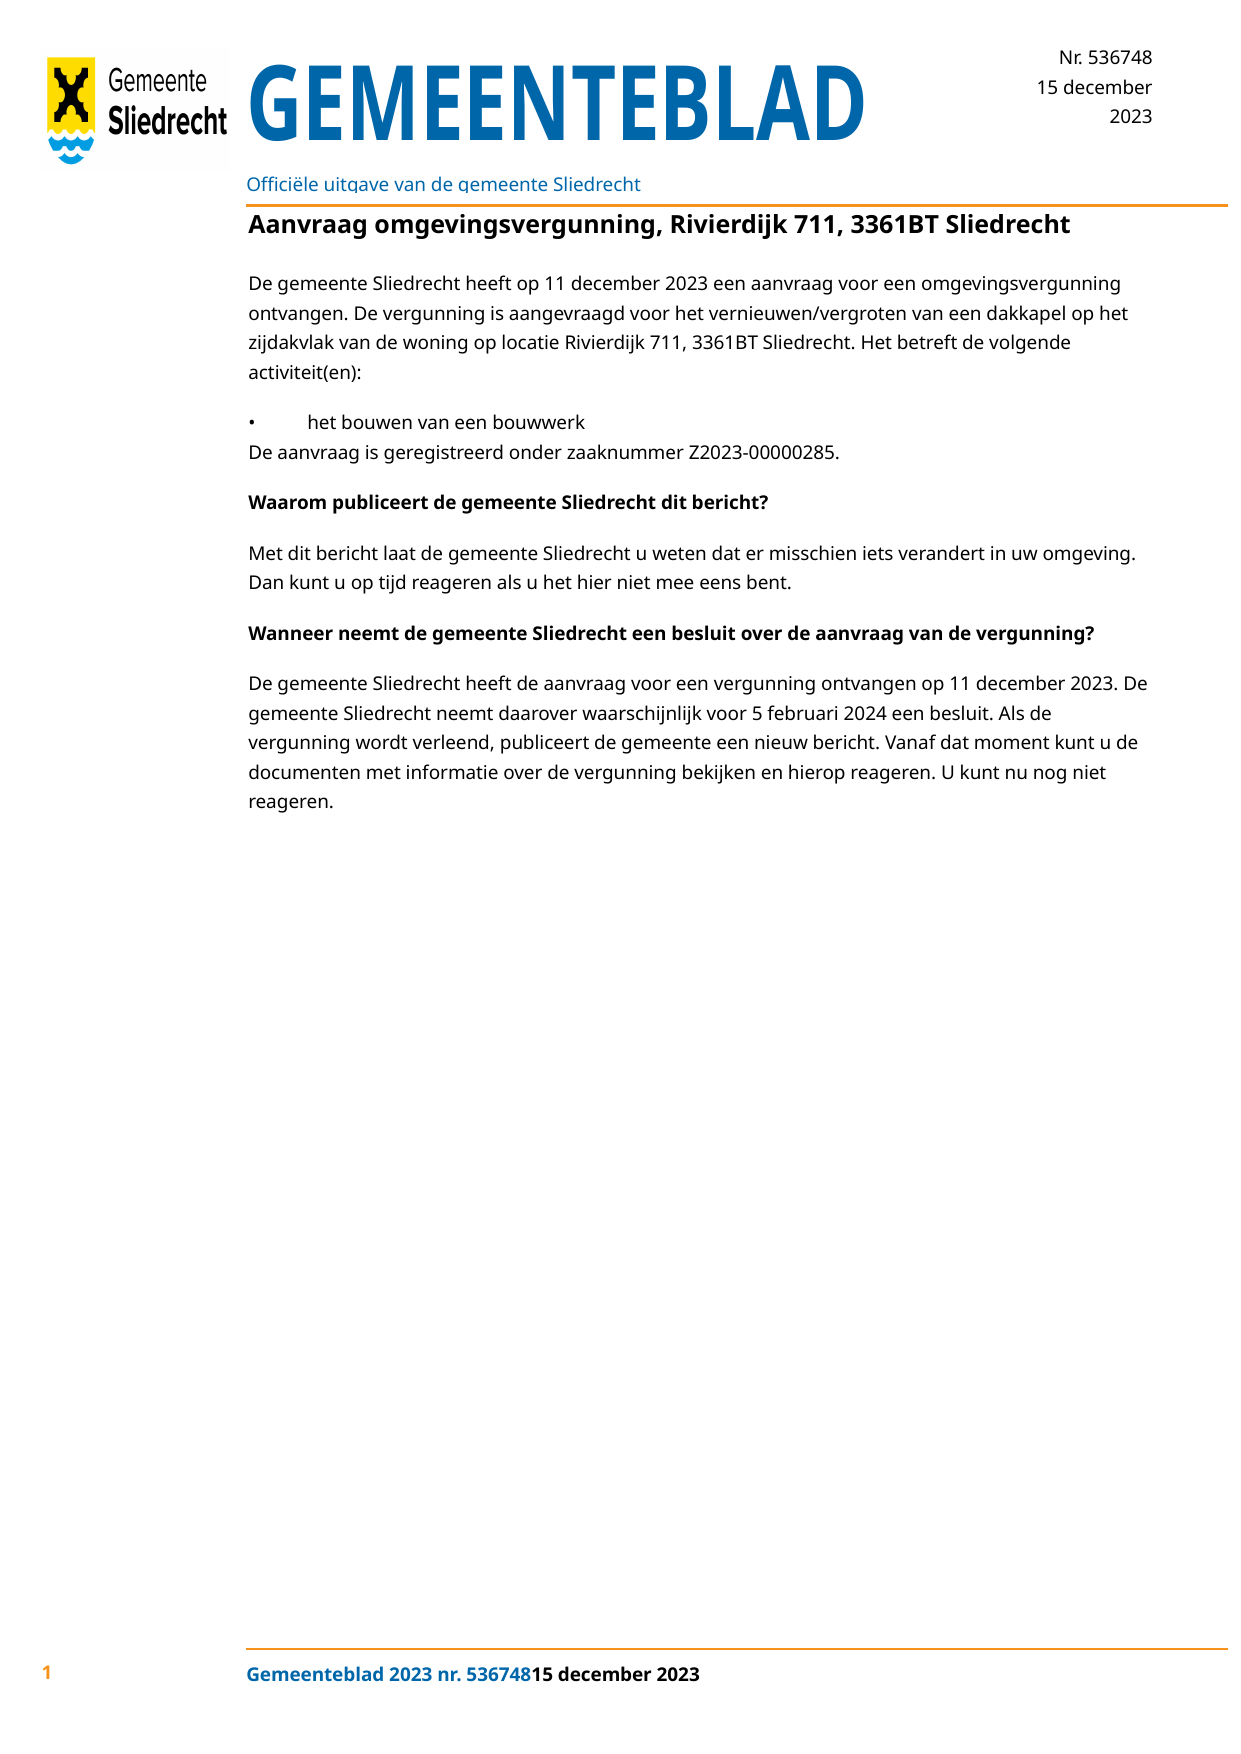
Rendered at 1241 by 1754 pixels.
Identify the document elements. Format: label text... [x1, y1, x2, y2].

text Met dit bericht laat de gemeente Sliedrecht u weten dat er misschien iets verandert in uw omgeving. Dan kunt u op tijd reageren als u het hier niet mee eens bent. [248, 540, 1152, 595]
text Waarom publiceert de gemeente Sliedrecht dit bericht? [248, 489, 1152, 515]
text Aanvraag omgevingsvergunning, Rivierdijk 711, 3361BT Sliedrecht [248, 207, 1152, 241]
text De aanvraag is geregistreerd onder zaaknummer Z2023-00000285. [248, 439, 1152, 465]
text Wanneer neemt de gemeente Sliedrecht een besluit over de aanvraag van de vergunning? [248, 620, 1152, 646]
text De gemeente Sliedrecht heeft de aanvraag voor een vergunning ontvangen op 11 december 2023. De gemeente Sliedrecht neemt daarover waarschijnlijk voor 5 februari 2024 een besluit. Als de vergunning wordt verleend, publiceert de gemeente een nieuw bericht. Vanaf dat moment kunt u de documenten met informatie over de vergunning bekijken en hierop reageren. U kunt nu nog niet reageren. [248, 670, 1152, 814]
picture [41, 47, 231, 172]
list het bouwen van een bouwwerk [248, 409, 1152, 435]
text De gemeente Sliedrecht heeft op 11 december 2023 een aanvraag voor een omgevingsvergunning ontvangen. De vergunning is aangevraagd voor het vernieuwen/vergroten van een dakkapel op het zijdakvlak van de woning op locatie Rivierdijk 711, 3361BT Sliedrecht. Het betreft de volgende activiteit(en): [248, 270, 1152, 385]
